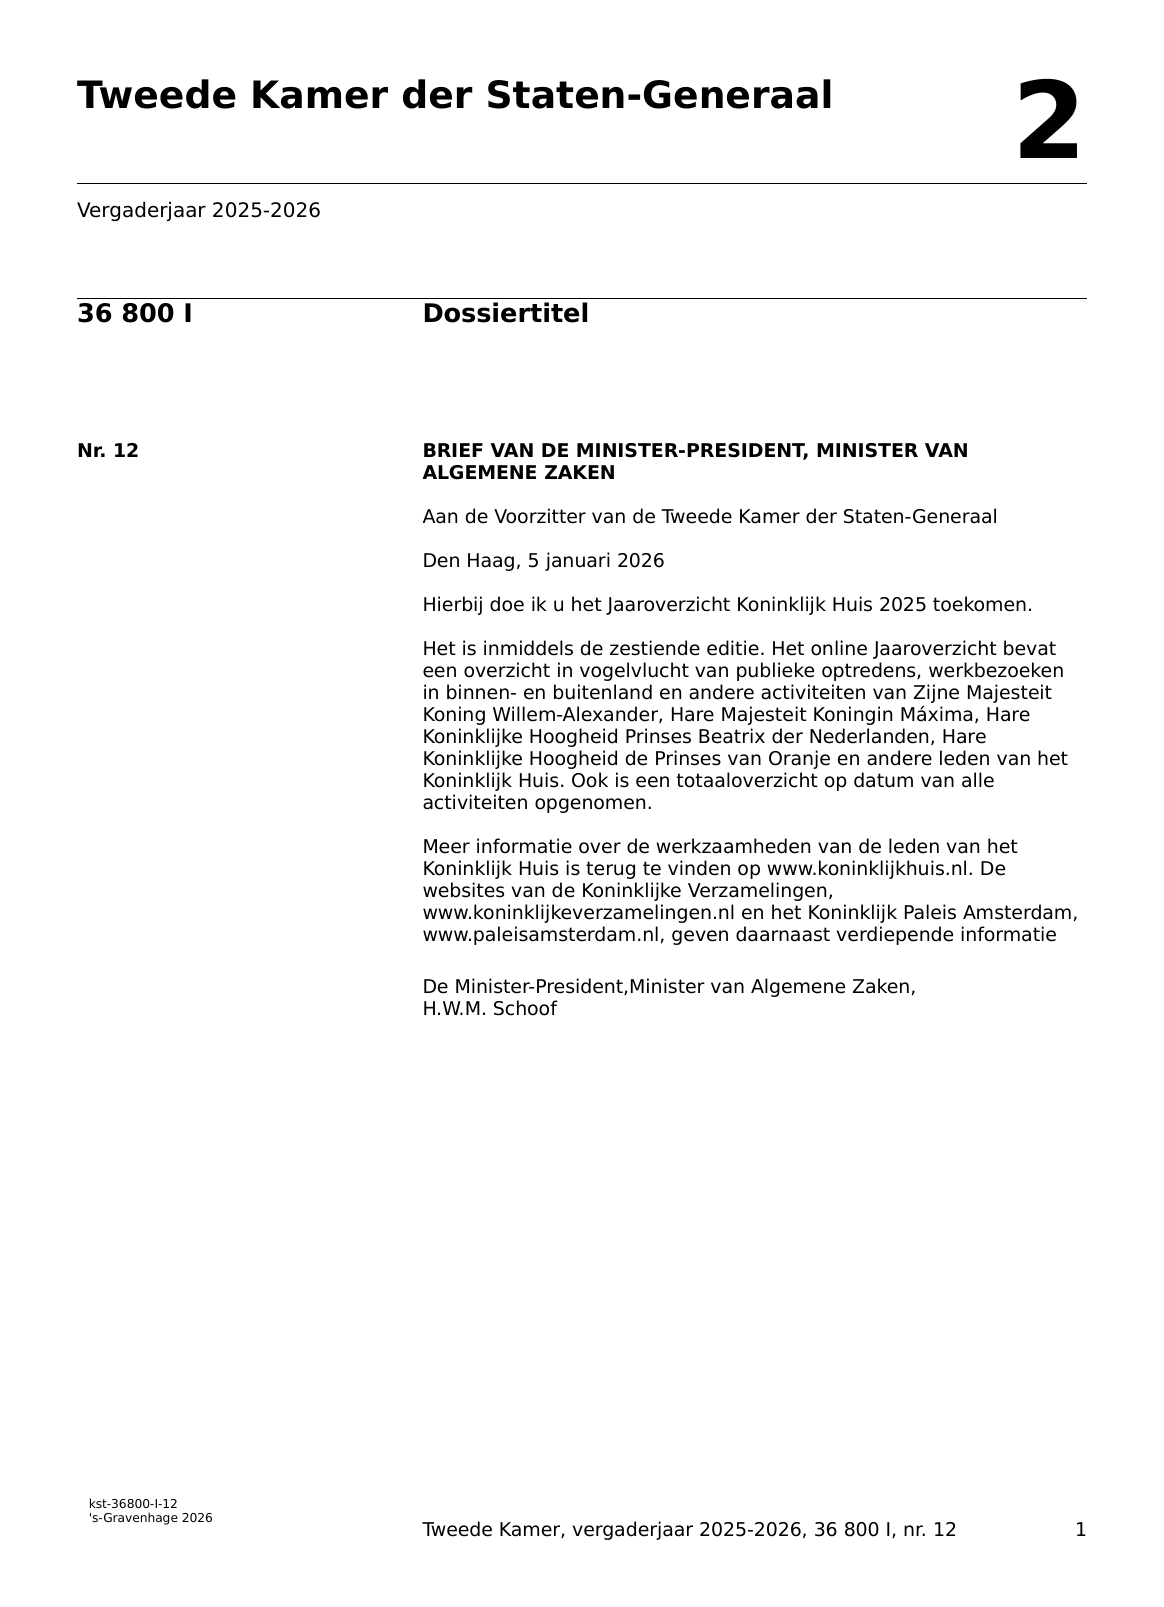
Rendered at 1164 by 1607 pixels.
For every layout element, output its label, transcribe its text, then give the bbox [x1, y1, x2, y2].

table_header Tweede Kamer der Staten-Generaal [77, 59, 886, 183]
text Het is inmiddels de zestiende editie. Het online Jaaroverzicht bevat een overzicht in vogelvlucht van publieke optredens, werkbezoeken in binnen- en buitenland en andere activiteiten van Zijne Majesteit Koning Willem-Alexander, Hare Majesteit Koningin Máxima, Hare Koninklijke Hoogheid Prinses Beatrix der Nederlanden, Hare Koninklijke Hoogheid de Prinses van Oranje en andere leden van het Koninklijk Huis. Ook is een totaaloverzicht op datum van alle activiteiten opgenomen. [422, 638, 1087, 814]
text 's-Gravenhage 2026 [88, 1511, 323, 1525]
table_cell Vergaderjaar 2025-2026 [77, 184, 1087, 298]
text Den Haag, 5 januari 2026 [422, 550, 1087, 572]
table_header 2 [886, 59, 1087, 183]
text Aan de Voorzitter van de Tweede Kamer der Staten-Generaal [422, 506, 1087, 528]
subtitle 36 800 I Dossiertitel [77, 299, 1087, 329]
text Meer informatie over de werkzaamheden van de leden van het Koninklijk Huis is terug te vinden op www.koninklijkhuis.nl. De websites van de Koninklijke Verzamelingen, www.koninklijkeverzamelingen.nl en het Koninklijk Paleis Amsterdam, www.paleisamsterdam.nl, geven daarnaast verdiepende informatie [422, 836, 1087, 946]
text kst-36800-I-12 [88, 1497, 323, 1511]
text De Minister-President,Minister van Algemene Zaken, H.W.M. Schoof [422, 976, 1087, 1020]
subtitle Nr. 12 BRIEF VAN DE MINISTER-PRESIDENT, MINISTER VAN ALGEMENE ZAKEN [77, 440, 1087, 484]
text Hierbij doe ik u het Jaaroverzicht Koninklijk Huis 2025 toekomen. [422, 594, 1087, 616]
